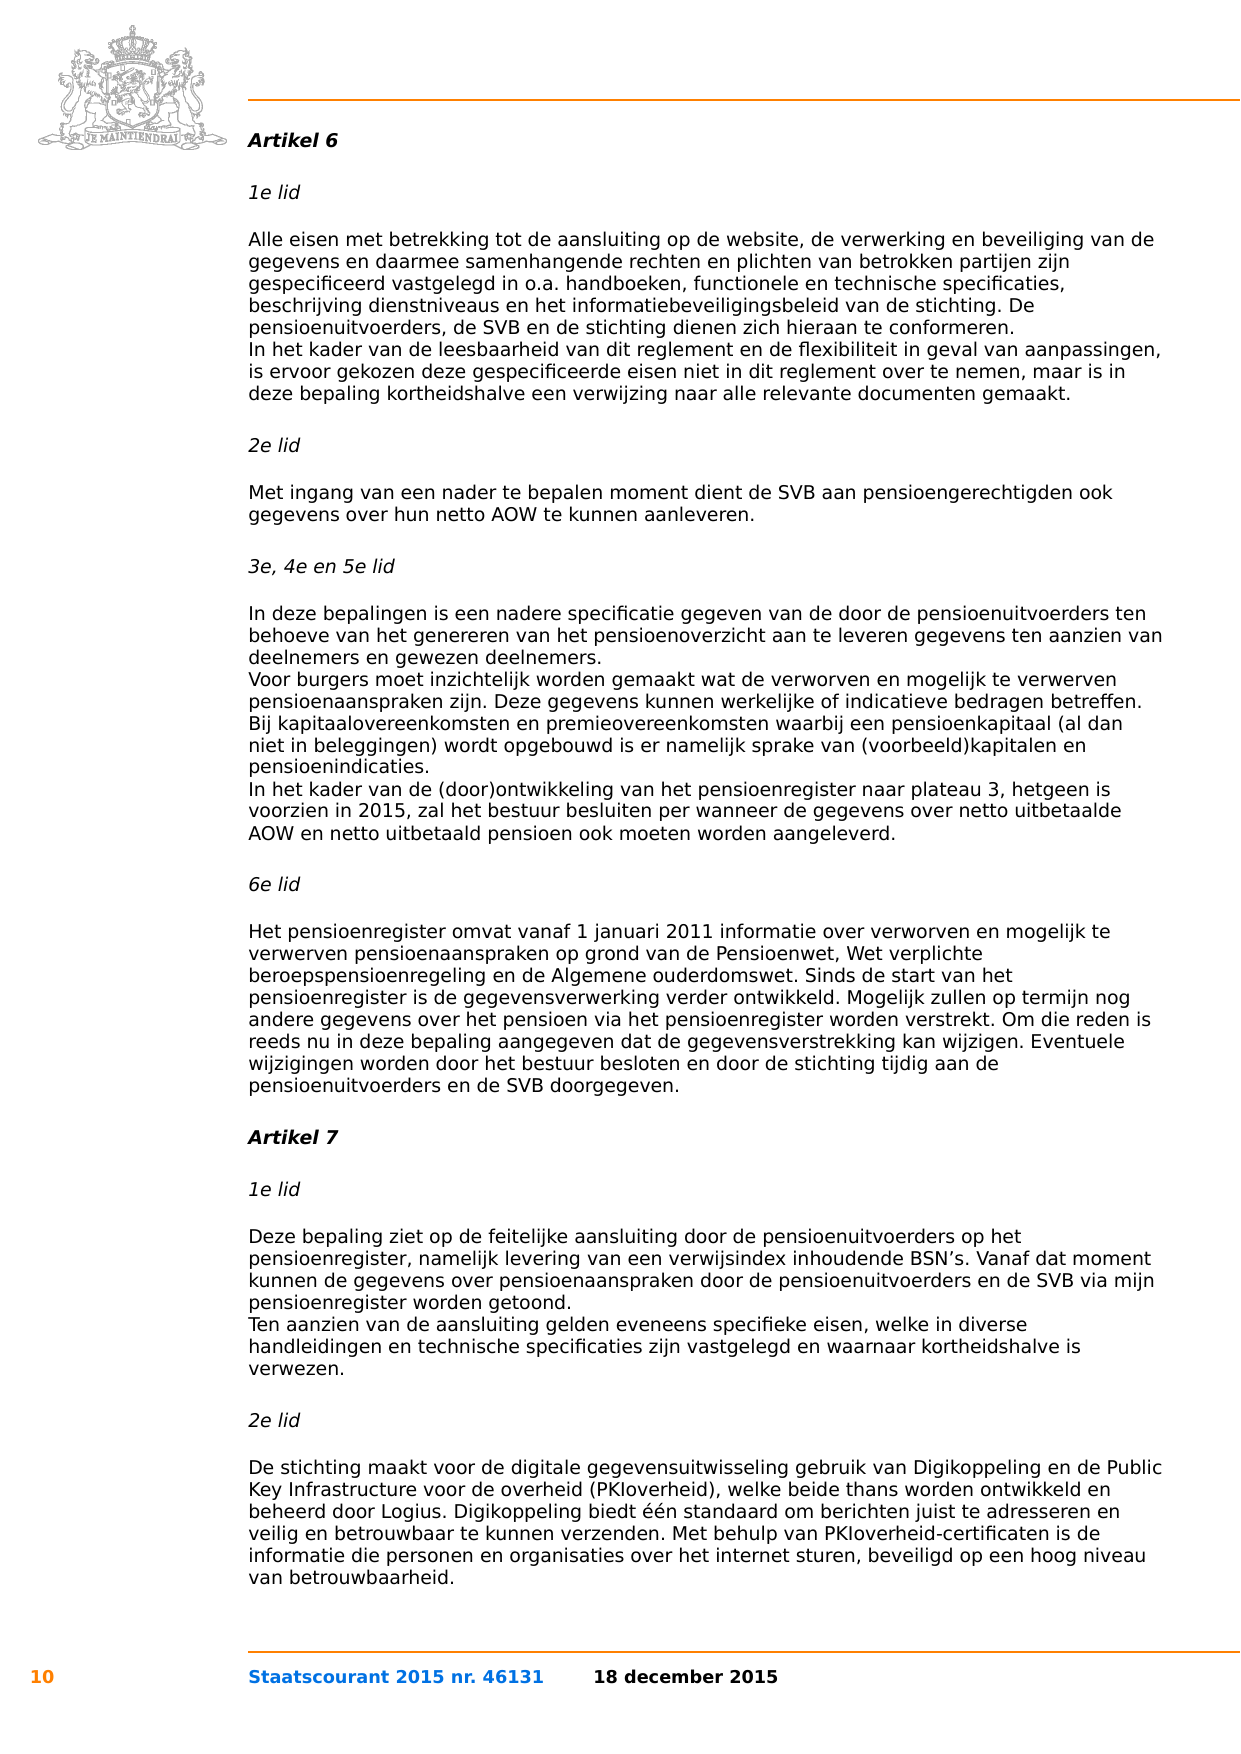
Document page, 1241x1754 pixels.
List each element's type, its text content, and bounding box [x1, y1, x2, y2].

subtitle Artikel 6 [248, 130, 1163, 152]
text Het pensioenregister omvat vanaf 1 januari 2011 informatie over verworven en mogelijk te verwerven pensioenaanspraken op grond van de Pensioenwet, Wet verplichte beroepspensioenregeling en de Algemene ouderdomswet. Sinds de start van het pensioenregister is de gegevensverwerking verder ontwikkeld. Mogelijk zullen op termijn nog andere gegevens over het pensioen via het pensioenregister worden verstrekt. Om die reden is reeds nu in deze bepaling aangegeven dat de gegevensverstrekking kan wijzigen. Eventuele wijzigingen worden door het bestuur besloten en door de stichting tijdig aan de pensioenuitvoerders en de SVB doorgegeven. [248, 921, 1163, 1097]
text Alle eisen met betrekking tot de aansluiting op de website, de verwerking en beveiliging van de gegevens en daarmee samenhangende rechten en plichten van betrokken partijen zijn gespecificeerd vastgelegd in o.a. handboeken, functionele en technische specificaties, beschrijving dienstniveaus en het informatiebeveiligingsbeleid van de stichting. De pensioenuitvoerders, de SVB en de stichting dienen zich hieraan te conformeren. [248, 229, 1163, 339]
text Deze bepaling ziet op de feitelijke aansluiting door de pensioenuitvoerders op het pensioenregister, namelijk levering van een verwijsindex inhoudende BSN’s. Vanaf dat moment kunnen de gegevens over pensioenaanspraken door de pensioenuitvoerders en de SVB via mijn pensioenregister worden getoond. [248, 1226, 1163, 1314]
subtitle 3e, 4e en 5e lid [248, 556, 1163, 578]
subtitle 1e lid [248, 182, 1163, 204]
subtitle Artikel 7 [248, 1127, 1163, 1149]
text Voor burgers moet inzichtelijk worden gemaakt wat de verworven en mogelijk te verwerven pensioenaanspraken zijn. Deze gegevens kunnen werkelijke of indicatieve bedragen betreffen. Bij kapitaalovereenkomsten en premieovereenkomsten waarbij een pensioenkapitaal (al dan niet in beleggingen) wordt opgebouwd is er namelijk sprake van (voorbeeld)kapitalen en pensioenindicaties. [248, 668, 1163, 778]
text In het kader van de leesbaarheid van dit reglement en de flexibiliteit in geval van aanpassingen, is ervoor gekozen deze gespecificeerde eisen niet in dit reglement over te nemen, maar is in deze bepaling kortheidshalve een verwijzing naar alle relevante documenten gemaakt. [248, 339, 1163, 405]
subtitle 2e lid [248, 435, 1163, 457]
text Ten aanzien van de aansluiting gelden eveneens specifieke eisen, welke in diverse handleidingen en technische specificaties zijn vastgelegd en waarnaar kortheidshalve is verwezen. [248, 1314, 1163, 1380]
text In het kader van de (door)ontwikkeling van het pensioenregister naar plateau 3, hetgeen is voorzien in 2015, zal het bestuur besluiten per wanneer de gegevens over netto uitbetaalde AOW en netto uitbetaald pensioen ook moeten worden aangeleverd. [248, 778, 1163, 844]
text In deze bepalingen is een nadere specificatie gegeven van de door de pensioenuitvoerders ten behoeve van het genereren van het pensioenoverzicht aan te leveren gegevens ten aanzien van deelnemers en gewezen deelnemers. [248, 603, 1163, 668]
text De stichting maakt voor de digitale gegevensuitwisseling gebruik van Digikoppeling en de Public Key Infrastructure voor de overheid (PKIoverheid), welke beide thans worden ontwikkeld en beheerd door Logius. Digikoppeling biedt één standaard om berichten juist te adresseren en veilig en betrouwbaar te kunnen verzenden. Met behulp van PKIoverheid-certificaten is de informatie die personen en organisaties over het internet sturen, beveiligd op een hoog niveau van betrouwbaarheid. [248, 1457, 1163, 1589]
subtitle 1e lid [248, 1179, 1163, 1201]
text Met ingang van een nader te bepalen moment dient de SVB aan pensioengerechtigden ook gegevens over hun netto AOW te kunnen aanleveren. [248, 482, 1163, 526]
picture [38, 25, 227, 150]
subtitle 6e lid [248, 874, 1163, 896]
subtitle 2e lid [248, 1410, 1163, 1432]
